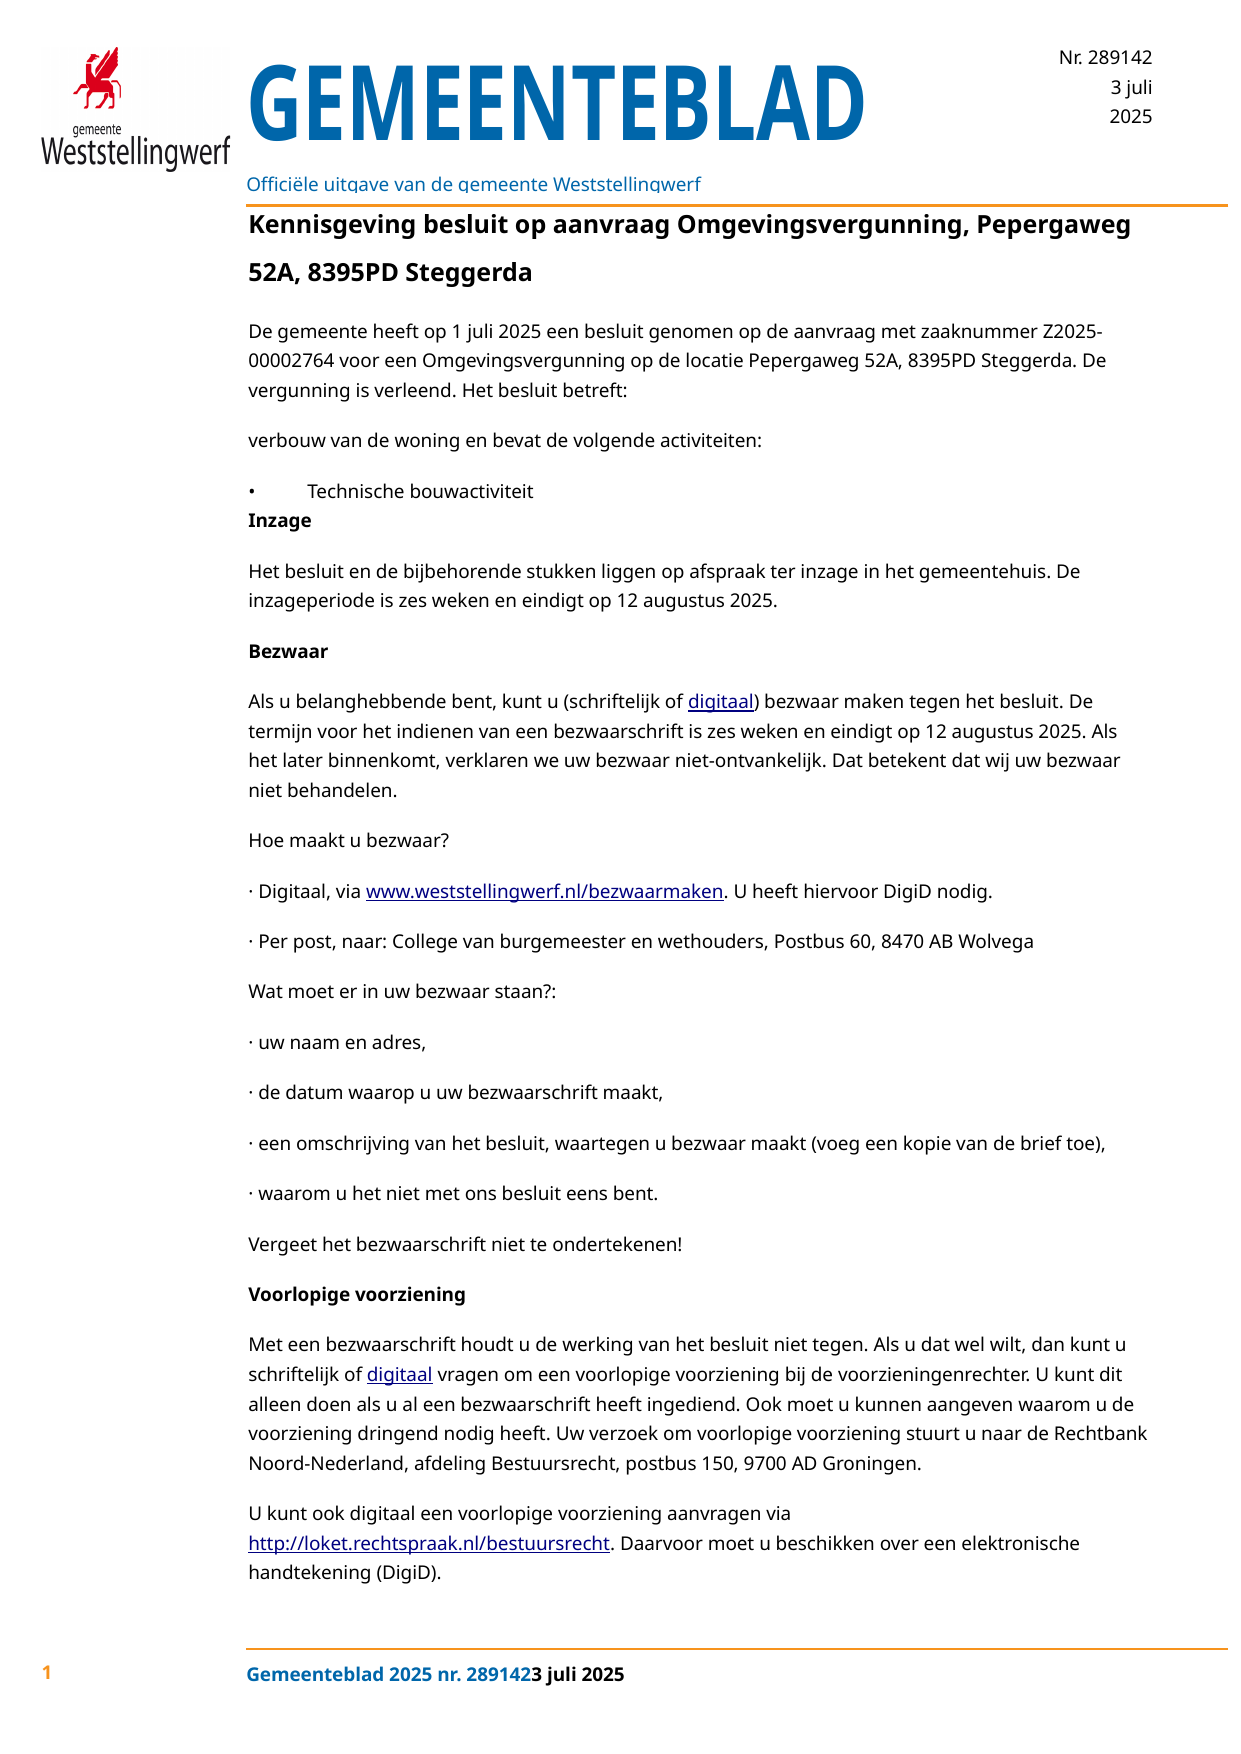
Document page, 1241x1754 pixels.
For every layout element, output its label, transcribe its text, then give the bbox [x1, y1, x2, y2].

text Vergeet het bezwaarschrift niet te ondertekenen! [248, 1231, 1152, 1257]
text · een omschrijving van het besluit, waartegen u bezwaar maakt (voeg een kopie van de brief toe), [248, 1130, 1152, 1156]
text · Digitaal, via www.weststellingwerf.nl/bezwaarmaken. U heeft hiervoor DigiD nodig. [248, 878, 1152, 904]
text · Per post, naar: College van burgemeester en wethouders, Postbus 60, 8470 AB Wolvega [248, 928, 1152, 954]
text De gemeente heeft op 1 juli 2025 een besluit genomen op de aanvraag met zaaknummer Z2025-00002764 voor een Omgevingsvergunning op de locatie Pepergaweg 52A, 8395PD Steggerda. De vergunning is verleend. Het besluit betreft: [248, 318, 1152, 403]
text U kunt ook digitaal een voorlopige voorziening aanvragen via http://loket.rechtspraak.nl/bestuursrecht. Daarvoor moet u beschikken over een elektronische handtekening (DigiD). [248, 1500, 1152, 1585]
text Hoe maakt u bezwaar? [248, 827, 1152, 853]
list Technische bouwactiviteit [248, 478, 1152, 504]
text · de datum waarop u uw bezwaarschrift maakt, [248, 1079, 1152, 1105]
text Inzage [248, 507, 1152, 533]
text · uw naam en adres, [248, 1029, 1152, 1055]
text Voorlopige voorziening [248, 1281, 1152, 1307]
text Het besluit en de bijbehorende stukken liggen op afspraak ter inzage in het gemeentehuis. De inzageperiode is zes weken en eindigt op 12 augustus 2025. [248, 558, 1152, 613]
text Als u belanghebbende bent, kunt u (schriftelijk of digitaal) bezwaar maken tegen het besluit. De termijn voor het indienen van een bezwaarschrift is zes weken en eindigt op 12 augustus 2025. Als het later binnenkomt, verklaren we uw bezwaar niet-ontvankelijk. Dat betekent dat wij uw bezwaar niet behandelen. [248, 688, 1152, 803]
text Bezwaar [248, 638, 1152, 664]
text Kennisgeving besluit op aanvraag Omgevingsvergunning, Pepergaweg 52A, 8395PD Steggerda [248, 207, 1152, 288]
text Met een bezwaarschrift houdt u de werking van het besluit niet tegen. Als u dat wel wilt, dan kunt u schriftelijk of digitaal vragen om een voorlopige voorziening bij de voorzieningenrechter. U kunt dit alleen doen als u al een bezwaarschrift heeft ingediend. Ook moet u kunnen aangeven waarom u de voorziening dringend nodig heeft. Uw verzoek om voorlopige voorziening stuurt u naar de Rechtbank Noord-Nederland, afdeling Bestuursrecht, postbus 150, 9700 AD Groningen. [248, 1332, 1152, 1476]
text verbouw van de woning en bevat de volgende activiteiten: [248, 427, 1152, 453]
text Wat moet er in uw bezwaar staan?: [248, 979, 1152, 1004]
picture [41, 47, 231, 172]
text · waarom u het niet met ons besluit eens bent. [248, 1180, 1152, 1206]
